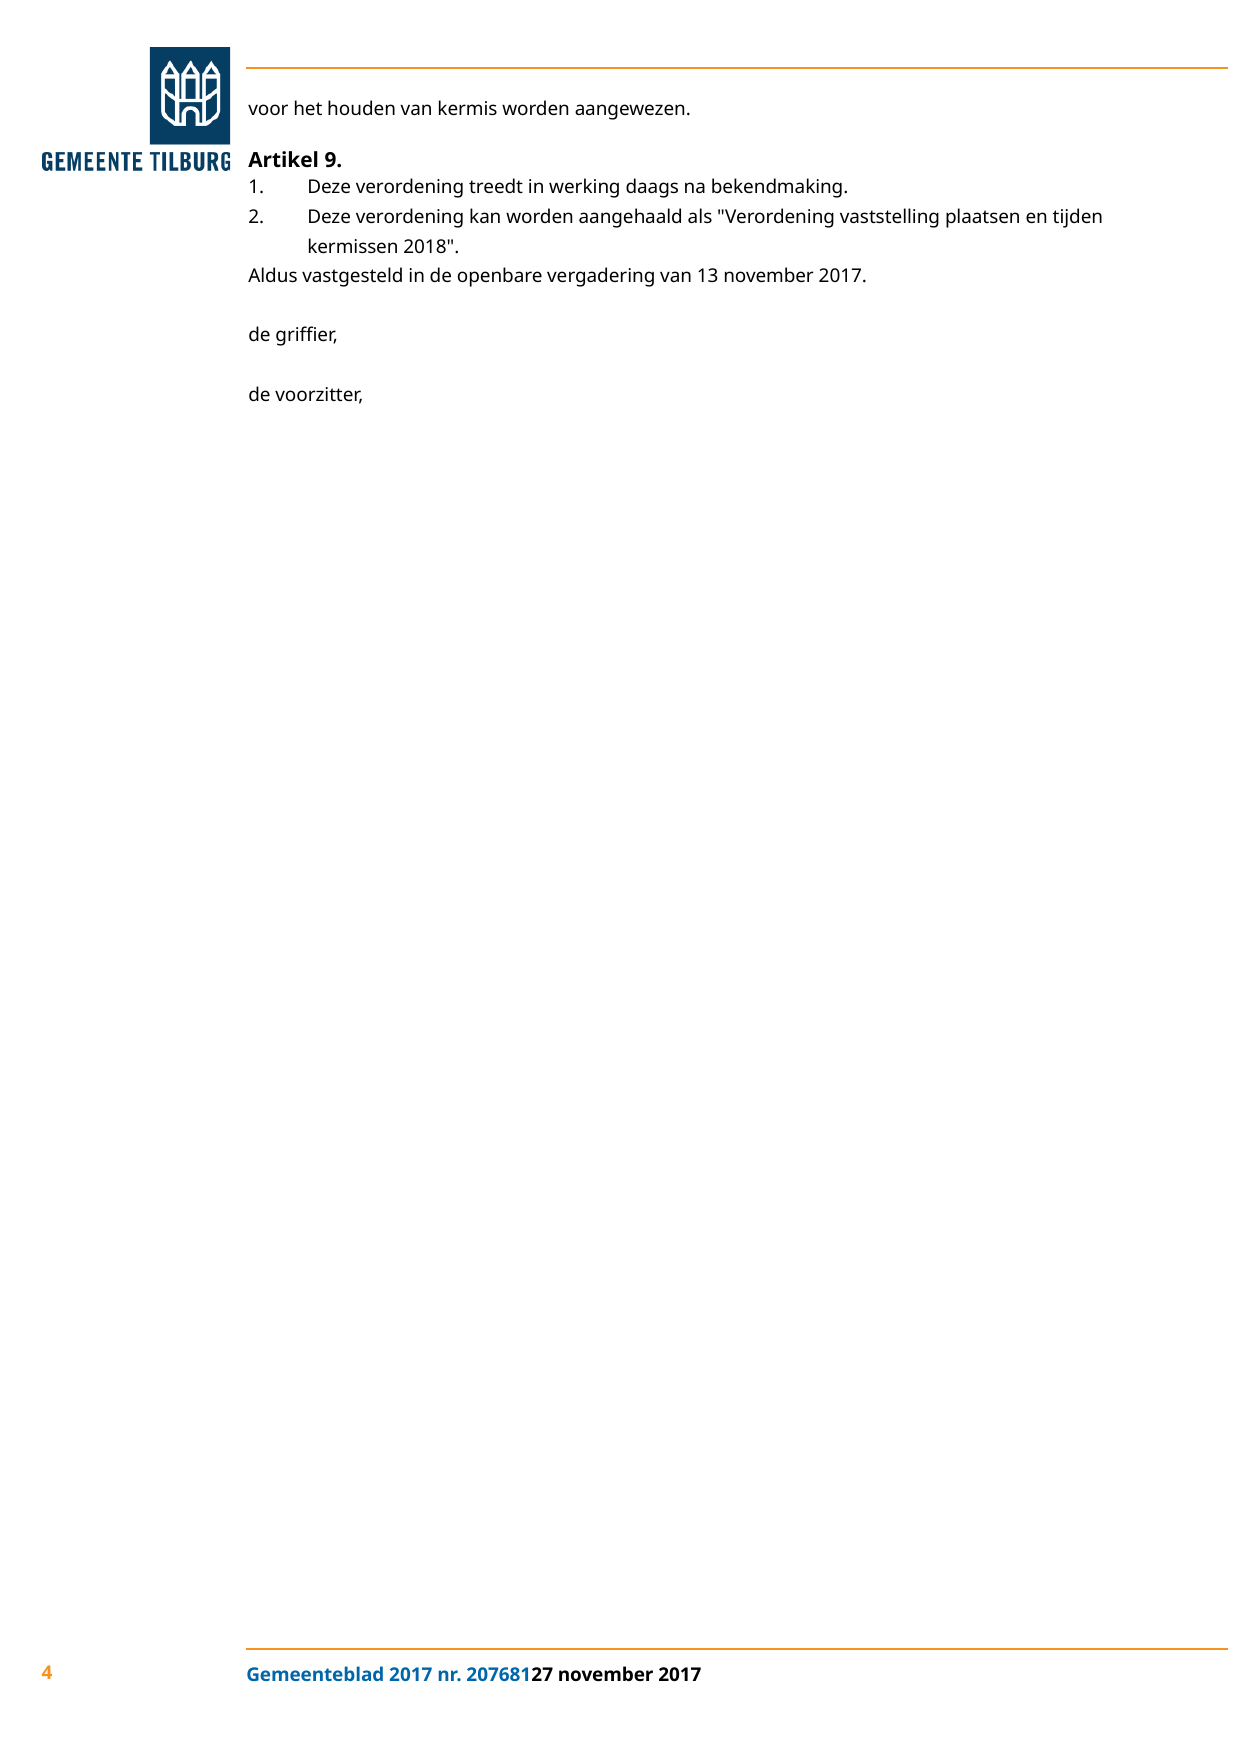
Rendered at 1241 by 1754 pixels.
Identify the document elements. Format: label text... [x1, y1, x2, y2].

picture [41, 47, 231, 172]
text de griffier, [248, 322, 1152, 347]
text Artikel 9. [248, 145, 1152, 174]
list Deze verordening treedt in werking daags na bekendmaking. [248, 174, 1152, 199]
text de voorzitter, [248, 381, 1152, 406]
list Deze verordening kan worden aangehaald als "Verordening vaststelling plaatsen en tijden kermissen 2018". [248, 203, 1152, 258]
text voor het houden van kermis worden aangewezen. [248, 95, 1152, 121]
text Aldus vastgesteld in de openbare vergadering van 13 november 2017. [248, 262, 1152, 288]
